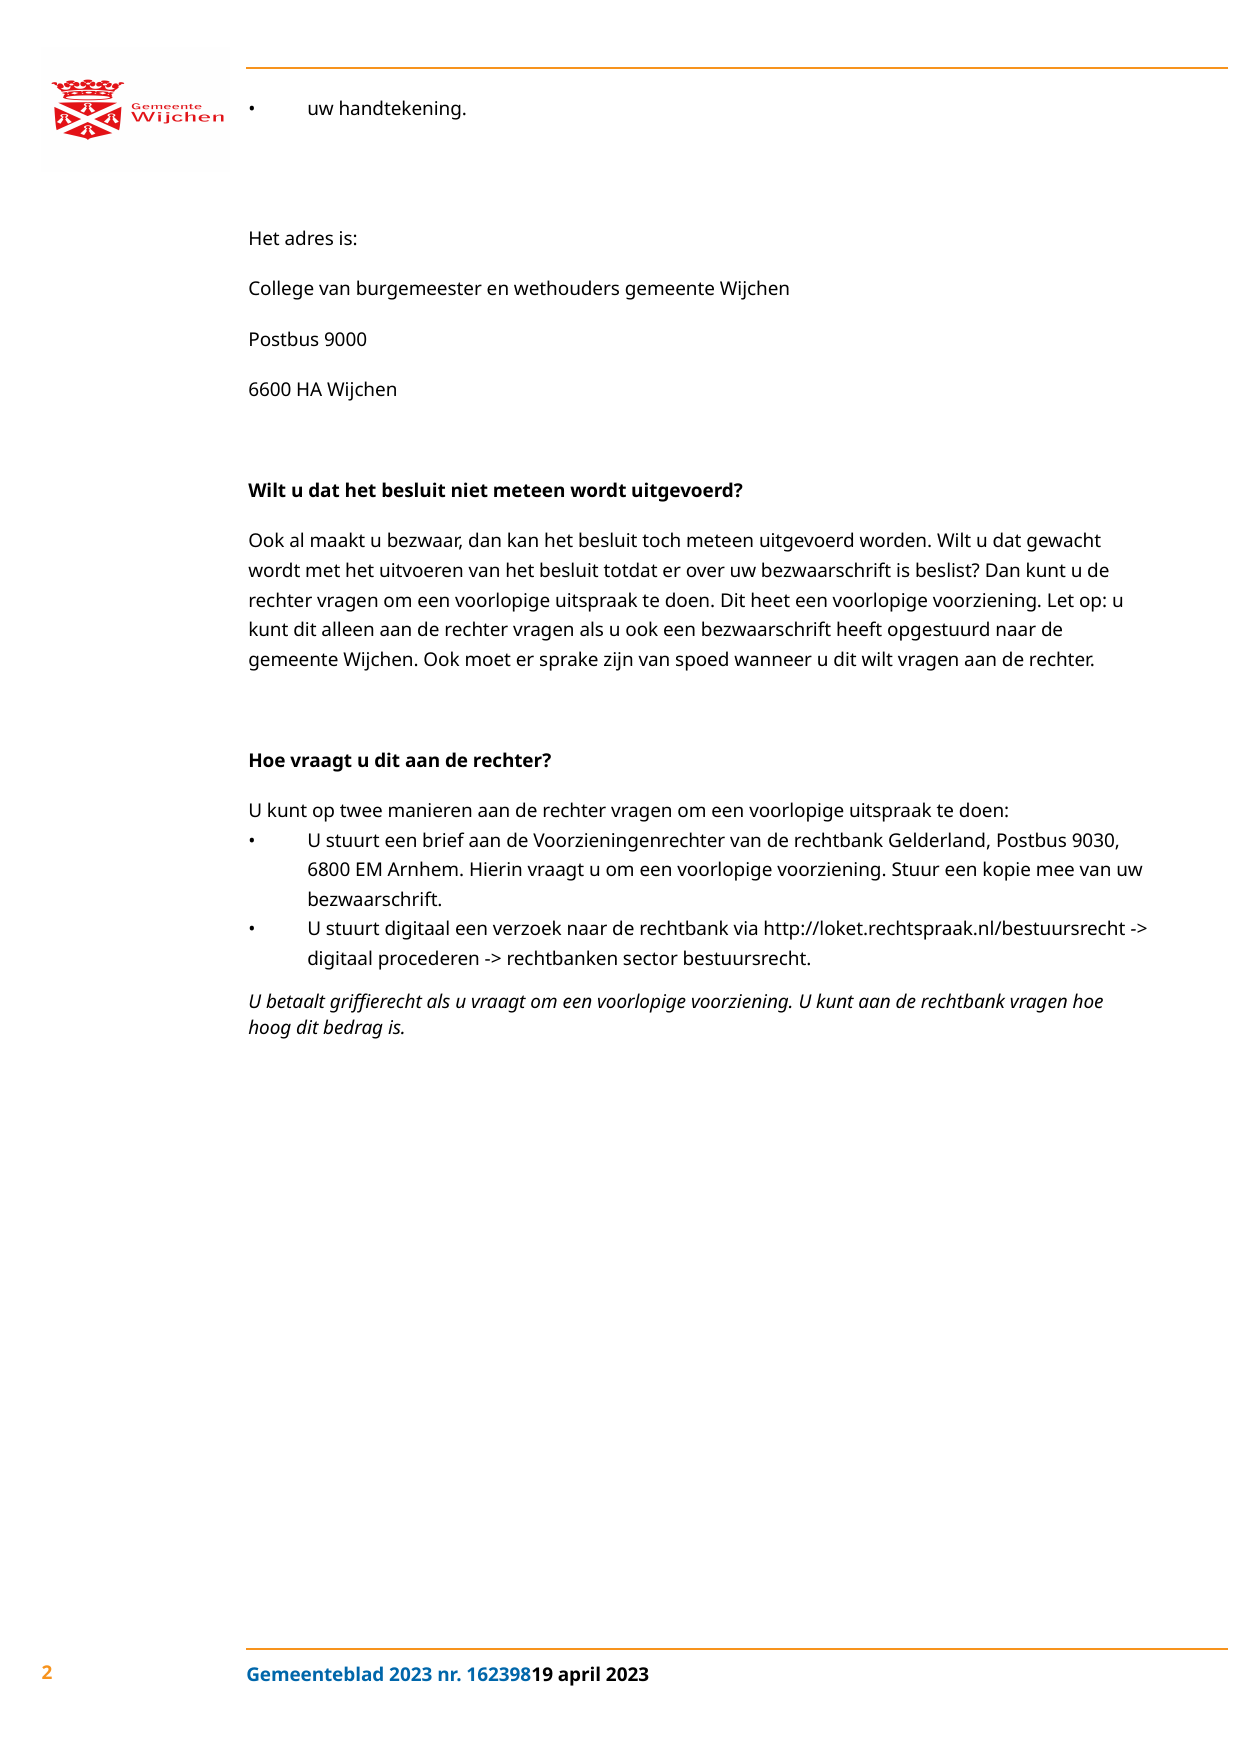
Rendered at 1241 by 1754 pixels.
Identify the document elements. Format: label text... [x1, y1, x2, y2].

list U stuurt een brief aan de Voorzieningenrechter van de rechtbank Gelderland, Postbus 9030, 6800 EM Arnhem. Hierin vraagt u om een voorlopige voorziening. Stuur een kopie mee van uw bezwaarschrift. [248, 827, 1152, 912]
text Het adres is: [248, 225, 1152, 251]
list uw handtekening. [248, 95, 1152, 121]
text U betaalt griffierecht als u vraagt om een voorlopige voorziening. U kunt aan de rechtbank vragen hoe hoog dit bedrag is. [248, 988, 1152, 1040]
picture [41, 47, 231, 172]
text Ook al maakt u bezwaar, dan kan het besluit toch meteen uitgevoerd worden. Wilt u dat gewacht wordt met het uitvoeren van het besluit totdat er over uw bezwaarschrift is beslist? Dan kunt u de rechter vragen om een voorlopige uitspraak te doen. Dit heet een voorlopige voorziening. Let op: u kunt dit alleen aan de rechter vragen als u ook een bezwaarschrift heeft opgestuurd naar de gemeente Wijchen. Ook moet er sprake zijn van spoed wanneer u dit wilt vragen aan de rechter. [248, 528, 1152, 672]
text Postbus 9000 [248, 326, 1152, 352]
text 6600 HA Wijchen [248, 376, 1152, 402]
list U stuurt digitaal een verzoek naar de rechtbank via http://loket.rechtspraak.nl/bestuursrecht -> digitaal procederen -> rechtbanken sector bestuursrecht. [248, 916, 1152, 971]
text College van burgemeester en wethouders gemeente Wijchen [248, 276, 1152, 301]
text Hoe vraagt u dit aan de rechter? [248, 747, 1152, 773]
text Wilt u dat het besluit niet meteen wordt uitgevoerd? [248, 477, 1152, 503]
text U kunt op twee manieren aan de rechter vragen om een voorlopige uitspraak te doen: [248, 797, 1152, 823]
